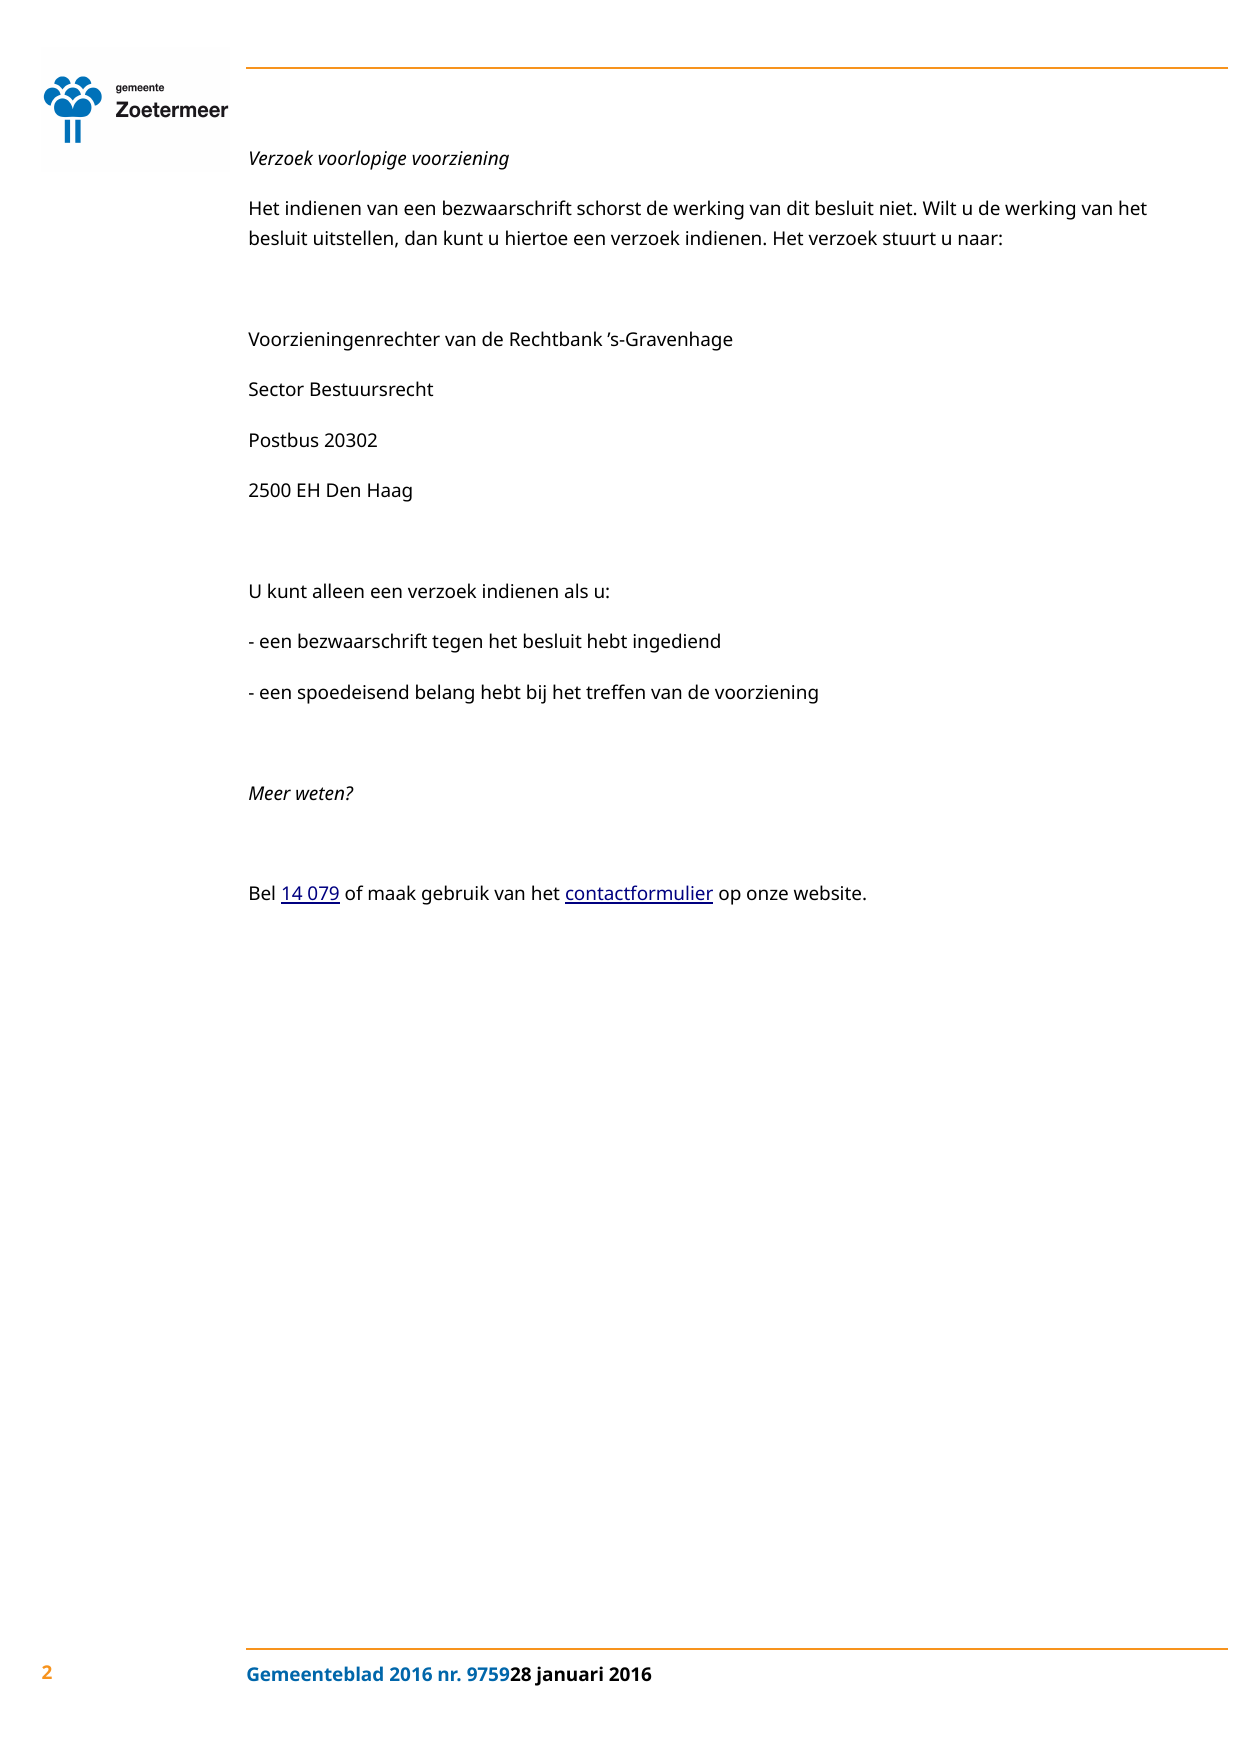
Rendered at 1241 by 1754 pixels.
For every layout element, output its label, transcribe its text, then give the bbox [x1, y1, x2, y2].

text Postbus 20302 [248, 427, 1152, 453]
text - een spoedeisend belang hebt bij het treffen van de voorziening [248, 679, 1152, 705]
text Sector Bestuursrecht [248, 376, 1152, 402]
text 2500 EH Den Haag [248, 477, 1152, 503]
text Meer weten? [248, 780, 1152, 806]
picture [41, 47, 231, 172]
text Voorzieningenrechter van de Rechtbank ’s-Gravenhage [248, 326, 1152, 352]
text Bel 14 079 of maak gebruik van het contactformulier op onze website. [248, 881, 1152, 906]
text U kunt alleen een verzoek indienen als u: [248, 578, 1152, 604]
text Verzoek voorlopige voorziening [248, 145, 1152, 171]
text - een bezwaarschrift tegen het besluit hebt ingediend [248, 628, 1152, 654]
text Het indienen van een bezwaarschrift schorst de werking van dit besluit niet. Wilt u de werking van het besluit uitstellen, dan kunt u hiertoe een verzoek indienen. Het verzoek stuurt u naar: [248, 196, 1152, 251]
